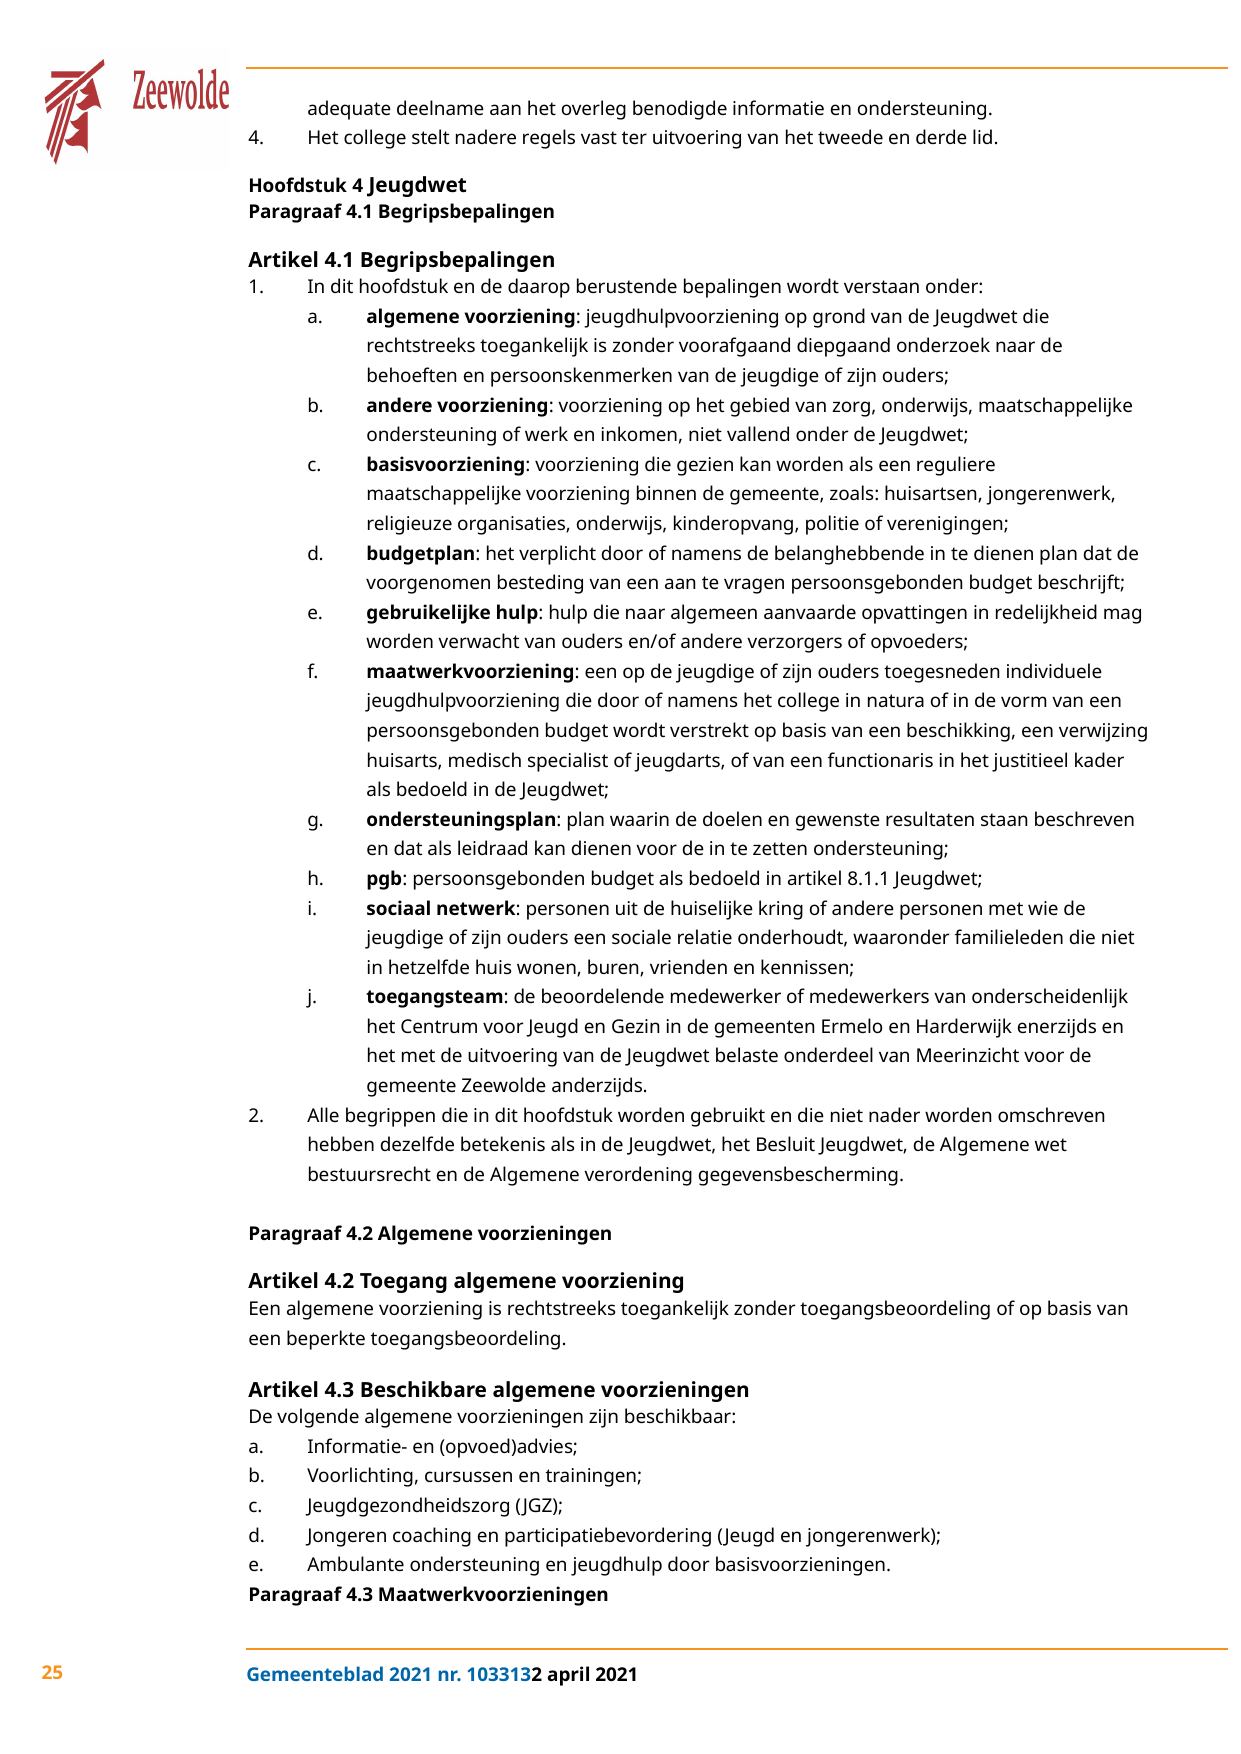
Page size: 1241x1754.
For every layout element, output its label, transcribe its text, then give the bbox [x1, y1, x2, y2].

list toegangsteam: de beoordelende medewerker of medewerkers van onderscheidenlijk het Centrum voor Jeugd en Gezin in de gemeenten Ermelo en Harderwijk enerzijds en het met de uitvoering van de Jeugdwet belaste onderdeel van Meerinzicht voor de gemeente Zeewolde anderzijds. [307, 983, 1152, 1098]
list sociaal netwerk: personen uit de huiselijke kring of andere personen met wie de jeugdige of zijn ouders een sociale relatie onderhoudt, waaronder familieleden die niet in hetzelfde huis wonen, buren, vrienden en kennissen; [307, 895, 1152, 979]
text De volgende algemene voorzieningen zijn beschikbaar: [248, 1403, 1152, 1429]
text Een algemene voorziening is rechtstreeks toegankelijk zonder toegangsbeoordeling of op basis van een beperkte toegangsbeoordeling. [248, 1295, 1152, 1350]
list pgb: persoonsgebonden budget als bedoeld in artikel 8.1.1 Jeugdwet; [307, 865, 1152, 891]
list Jongeren coaching en participatiebevordering (Jeugd en jongerenwerk); [248, 1522, 1152, 1548]
list algemene voorziening: jeugdhulpvoorziening op grond van de Jeugdwet die rechtstreeks toegankelijk is zonder voorafgaand diepgaand onderzoek naar de behoeften en persoonskenmerken van de jeugdige of zijn ouders; [307, 303, 1152, 388]
text Artikel 4.1 Begripsbepalingen [248, 245, 1152, 273]
text Paragraaf 4.1 Begripsbepalingen [248, 198, 1152, 224]
text Paragraaf 4.2 Algemene voorzieningen [248, 1220, 1152, 1246]
list adequate deelname aan het overleg benodigde informatie en ondersteuning. [248, 95, 1152, 121]
list Voorlichting, cursussen en trainingen; [248, 1463, 1152, 1488]
list Het college stelt nadere regels vast ter uitvoering van het tweede en derde lid. [248, 124, 1152, 150]
list maatwerkvoorziening: een op de jeugdige of zijn ouders toegesneden individuele jeugdhulpvoorziening die door of namens het college in natura of in de vorm van een persoonsgebonden budget wordt verstrekt op basis van een beschikking, een verwijzing huisarts, medisch specialist of jeugdarts, of van een functionaris in het justitieel kader als bedoeld in de Jeugdwet; [307, 658, 1152, 802]
list In dit hoofdstuk en de daarop berustende bepalingen wordt verstaan onder: [248, 273, 1152, 299]
picture [41, 47, 231, 172]
list andere voorziening: voorziening op het gebied van zorg, onderwijs, maatschappelijke ondersteuning of werk en inkomen, niet vallend onder de Jeugdwet; [307, 392, 1152, 447]
text Hoofdstuk 4 Jeugdwet [248, 170, 1152, 198]
list Informatie- en (opvoed)advies; [248, 1433, 1152, 1459]
list ondersteuningsplan: plan waarin de doelen en gewenste resultaten staan beschreven en dat als leidraad kan dienen voor de in te zetten ondersteuning; [307, 806, 1152, 861]
list gebruikelijke hulp: hulp die naar algemeen aanvaarde opvattingen in redelijkheid mag worden verwacht van ouders en/of andere verzorgers of opvoeders; [307, 599, 1152, 654]
list Ambulante ondersteuning en jeugdhulp door basisvoorzieningen. [248, 1551, 1152, 1577]
text Artikel 4.3 Beschikbare algemene voorzieningen [248, 1375, 1152, 1403]
list Alle begrippen die in dit hoofdstuk worden gebruikt en die niet nader worden omschreven hebben dezelfde betekenis als in de Jeugdwet, het Besluit Jeugdwet, de Algemene wet bestuursrecht en de Algemene verordening gegevensbescherming. [248, 1102, 1152, 1187]
text Artikel 4.2 Toegang algemene voorziening [248, 1267, 1152, 1295]
list budgetplan: het verplicht door of namens de belanghebbende in te dienen plan dat de voorgenomen besteding van een aan te vragen persoonsgebonden budget beschrijft; [307, 540, 1152, 595]
list Jeugdgezondheidszorg (JGZ); [248, 1492, 1152, 1518]
text Paragraaf 4.3 Maatwerkvoorzieningen [248, 1581, 1152, 1607]
list basisvoorziening: voorziening die gezien kan worden als een reguliere maatschappelijke voorziening binnen de gemeente, zoals: huisartsen, jongerenwerk, religieuze organisaties, onderwijs, kinderopvang, politie of verenigingen; [307, 451, 1152, 536]
